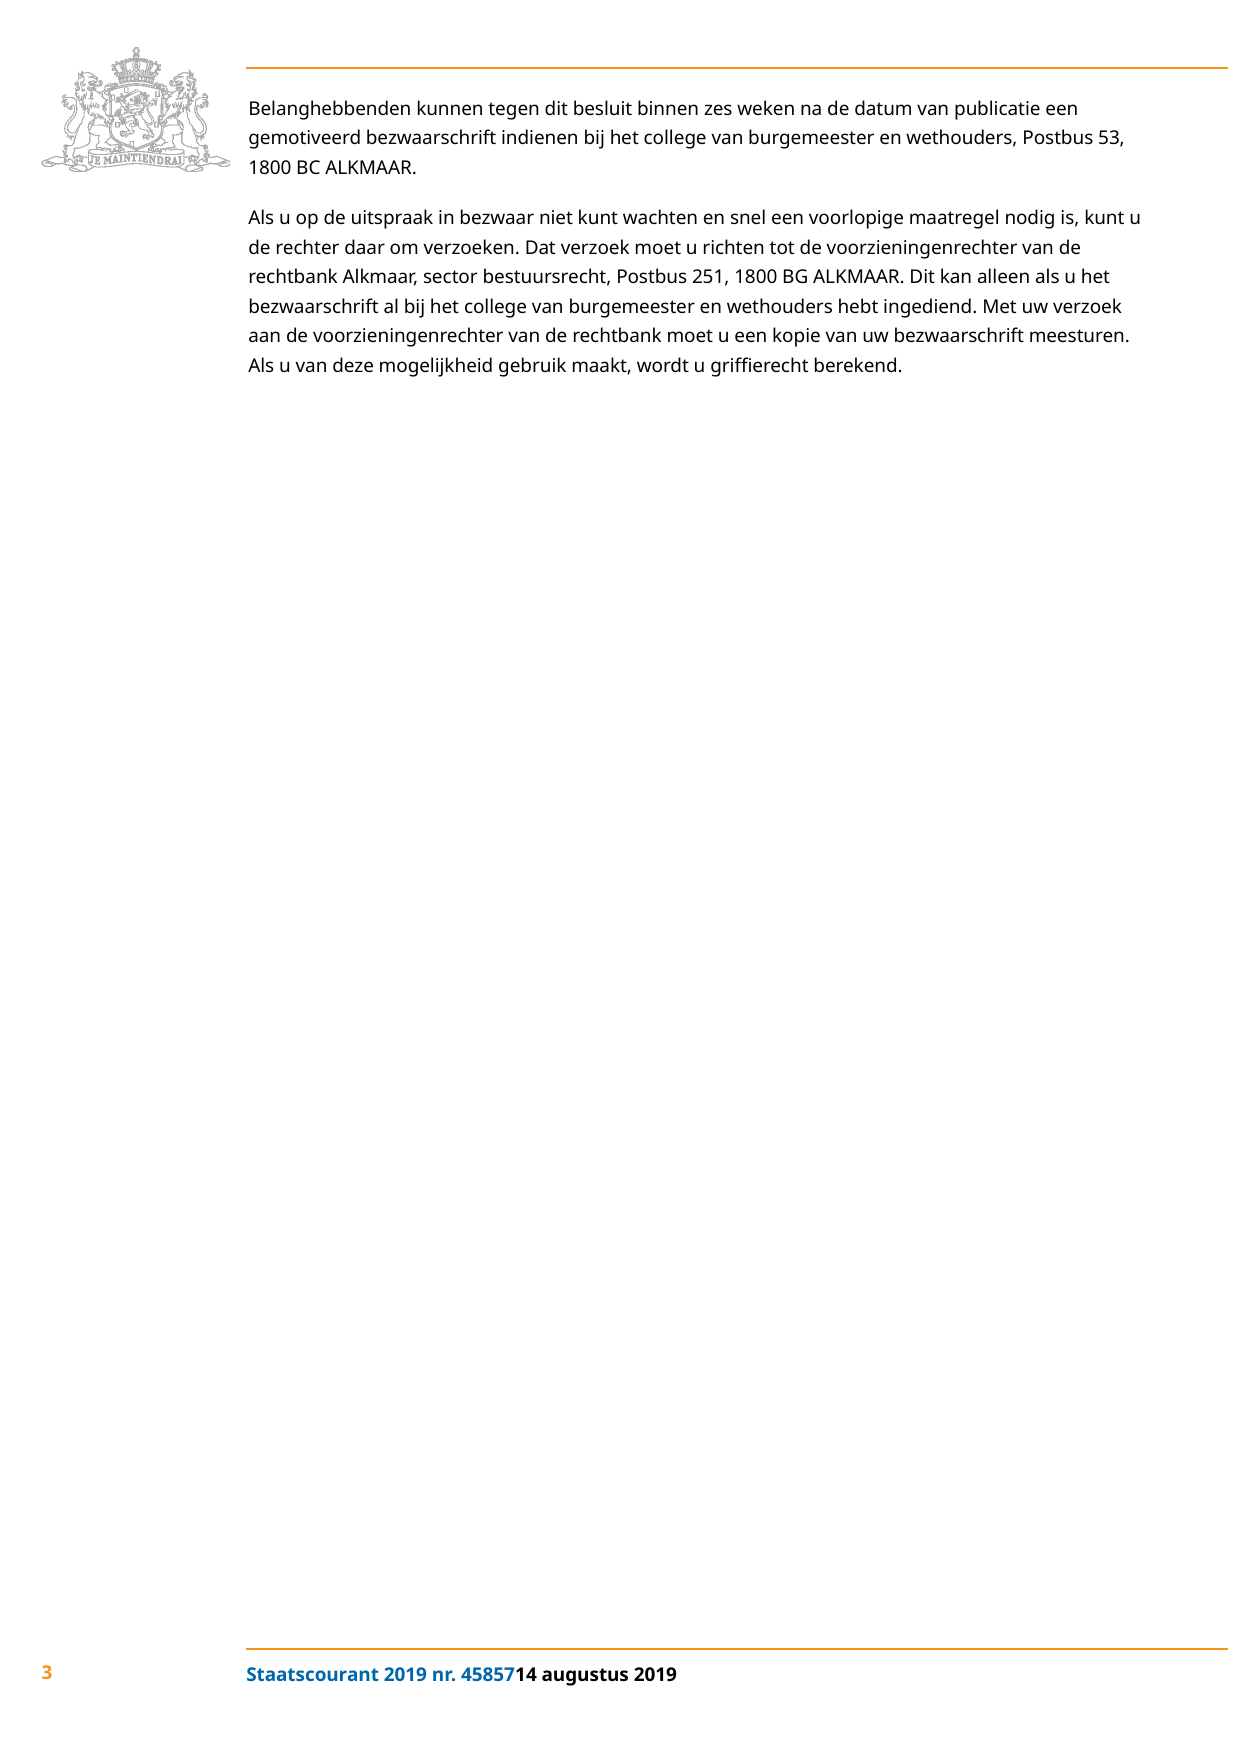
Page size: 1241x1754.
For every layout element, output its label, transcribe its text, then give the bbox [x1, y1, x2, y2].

text Als u op de uitspraak in bezwaar niet kunt wachten en snel een voorlopige maatregel nodig is, kunt u de rechter daar om verzoeken. Dat verzoek moet u richten tot de voorzieningenrechter van de rechtbank Alkmaar, sector bestuursrecht, Postbus 251, 1800 BG ALKMAAR. Dit kan alleen als u het bezwaarschrift al bij het college van burgemeester en wethouders hebt ingediend. Met uw verzoek aan de voorzieningenrechter van de rechtbank moet u een kopie van uw bezwaarschrift meesturen. Als u van deze mogelijkheid gebruik maakt, wordt u griffierecht berekend. [248, 204, 1152, 378]
text Belanghebbenden kunnen tegen dit besluit binnen zes weken na de datum van publicatie een gemotiveerd bezwaarschrift indienen bij het college van burgemeester en wethouders, Postbus 53, 1800 BC ALKMAAR. [248, 95, 1152, 180]
picture [41, 47, 231, 172]
